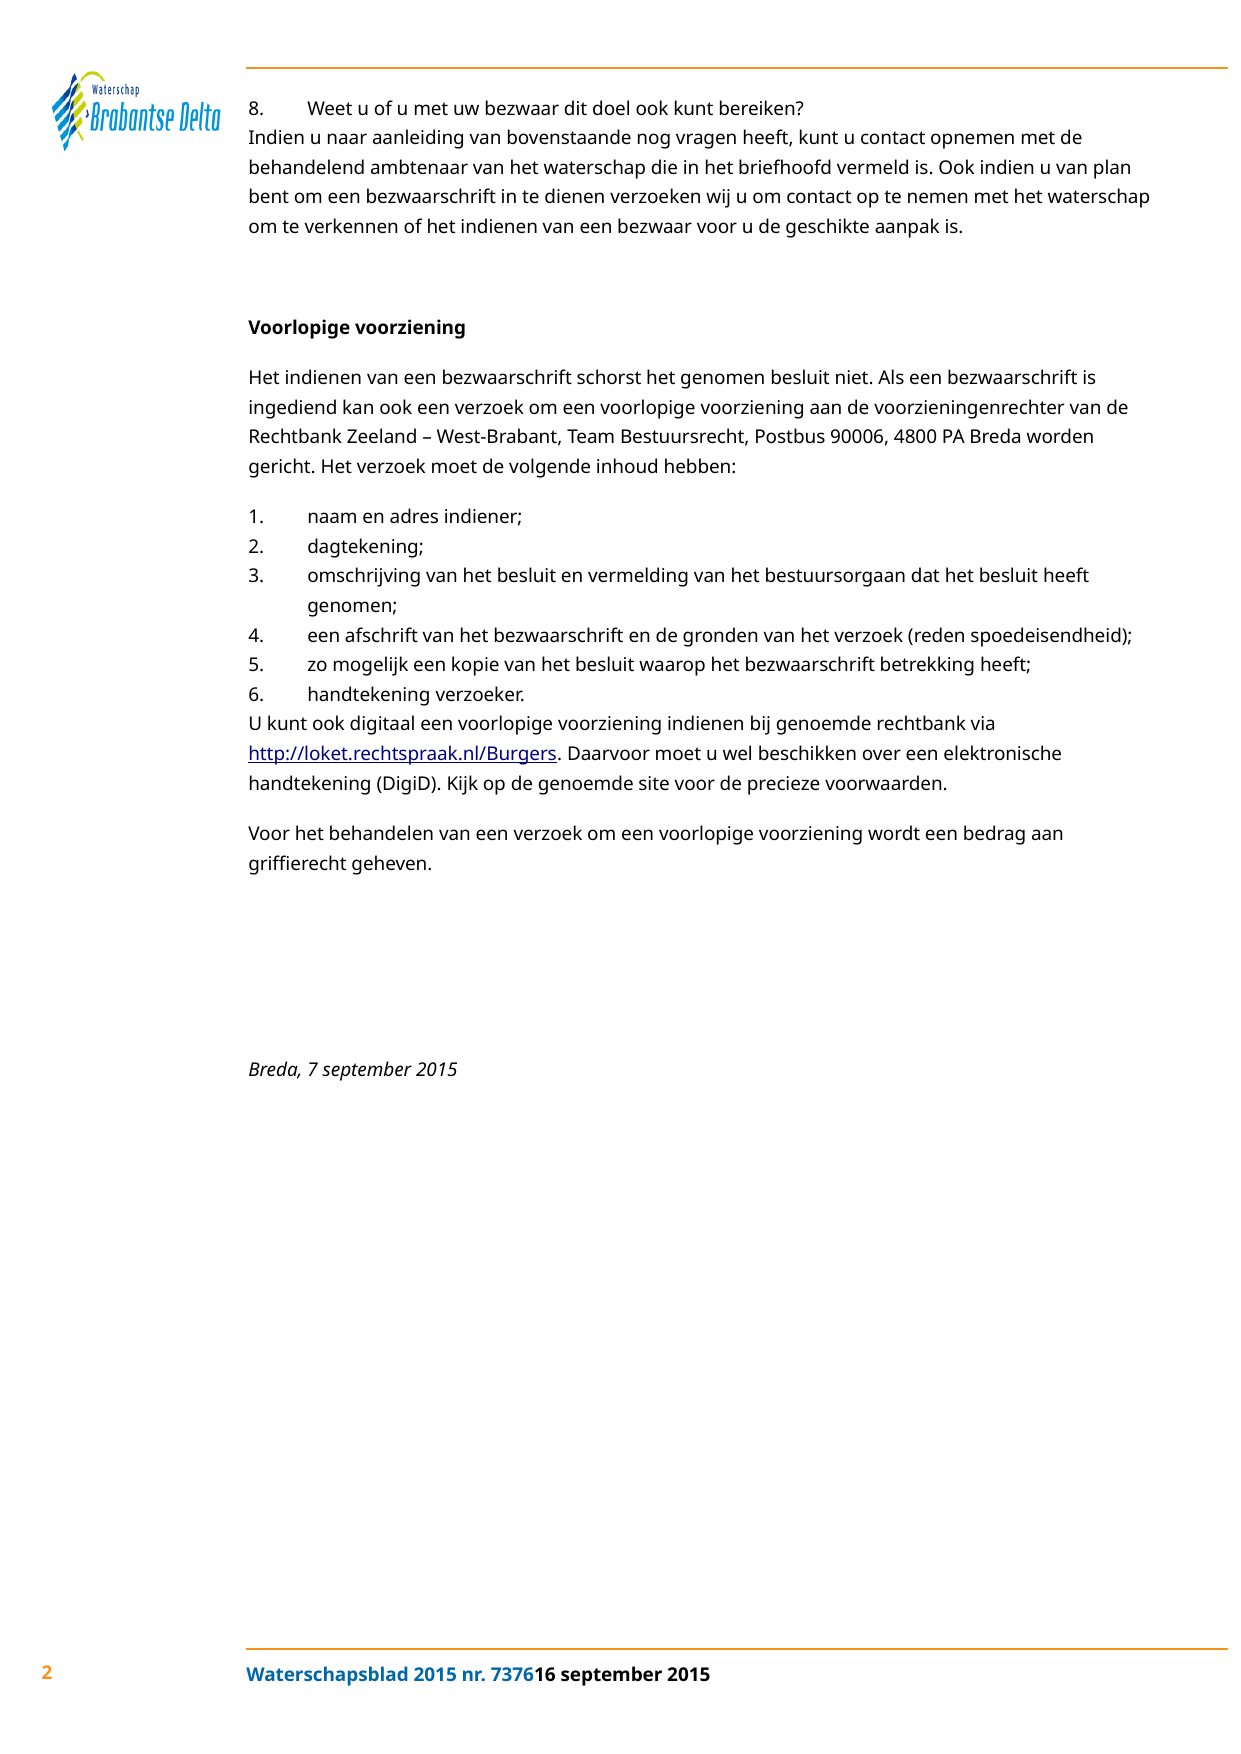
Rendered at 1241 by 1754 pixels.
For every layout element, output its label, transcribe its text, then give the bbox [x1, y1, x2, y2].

text U kunt ook digitaal een voorlopige voorziening indienen bij genoemde rechtbank via http://loket.rechtspraak.nl/Burgers. Daarvoor moet u wel beschikken over een elektronische handtekening (DigiD). Kijk op de genoemde site voor de precieze voorwaarden. [248, 711, 1152, 796]
text Voor het behandelen van een verzoek om een voorlopige voorziening wordt een bedrag aan griffierecht geheven. [248, 820, 1152, 876]
list een afschrift van het bezwaarschrift en de gronden van het verzoek (reden spoedeisendheid); [248, 622, 1152, 648]
list dagtekening; [248, 533, 1152, 559]
text Voorlopige voorziening [248, 314, 1152, 340]
list naam en adres indiener; [248, 503, 1152, 529]
text Breda, 7 september 2015 [248, 1056, 1152, 1082]
list handtekening verzoeker. [248, 681, 1152, 707]
list zo mogelijk een kopie van het besluit waarop het bezwaarschrift betrekking heeft; [248, 651, 1152, 677]
list omschrijving van het besluit en vermelding van het bestuursorgaan dat het besluit heeft genomen; [248, 563, 1152, 618]
text Indien u naar aanleiding van bovenstaande nog vragen heeft, kunt u contact opnemen met de behandelend ambtenaar van het waterschap die in het briefhoofd vermeld is. Ook indien u van plan bent om een bezwaarschrift in te dienen verzoeken wij u om contact op te nemen met het waterschap om te verkennen of het indienen van een bezwaar voor u de geschikte aanpak is. [248, 124, 1152, 239]
picture [41, 47, 231, 172]
list Weet u of u met uw bezwaar dit doel ook kunt bereiken? [248, 95, 1152, 121]
text Het indienen van een bezwaarschrift schorst het genomen besluit niet. Als een bezwaarschrift is ingediend kan ook een verzoek om een voorlopige voorziening aan de voorzieningenrechter van de Rechtbank Zeeland – West-Brabant, Team Bestuursrecht, Postbus 90006, 4800 PA Breda worden gericht. Het verzoek moet de volgende inhoud hebben: [248, 364, 1152, 479]
